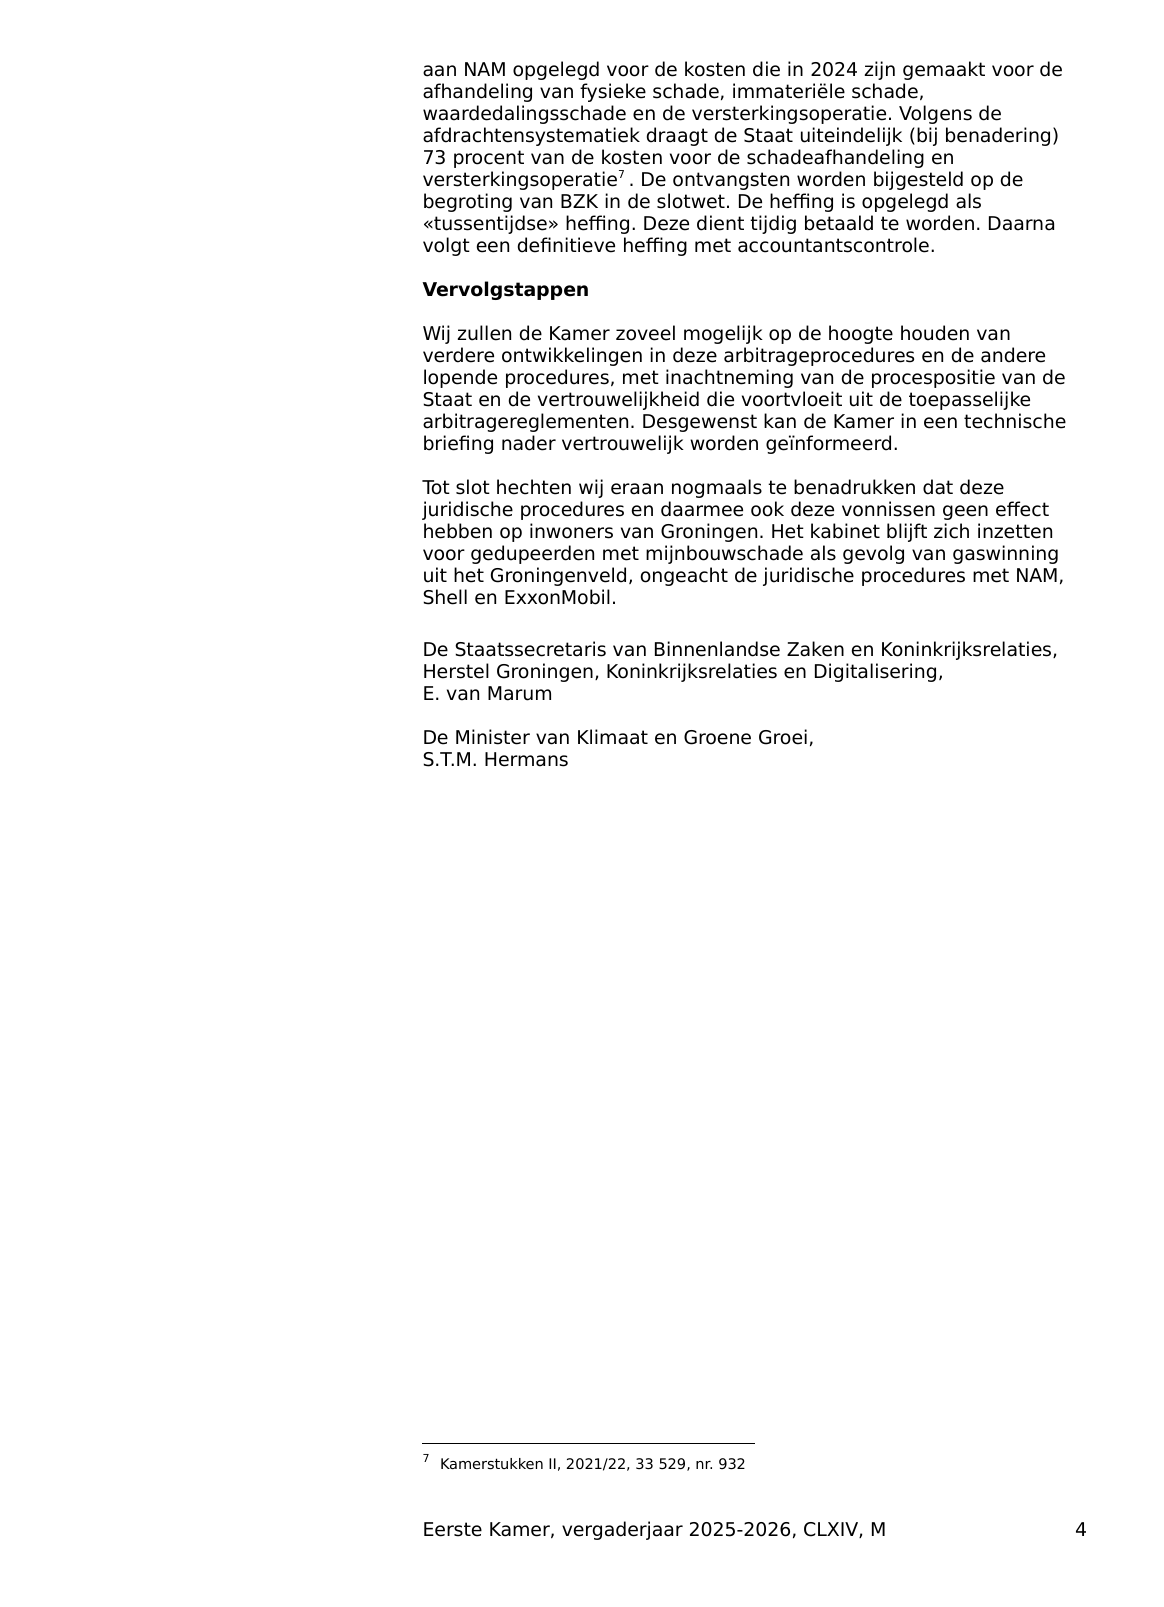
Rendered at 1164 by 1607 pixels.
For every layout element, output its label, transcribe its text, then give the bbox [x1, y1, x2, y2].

text Tot slot hechten wij eraan nogmaals te benadrukken dat deze juridische procedures en daarmee ook deze vonnissen geen effect hebben op inwoners van Groningen. Het kabinet blijft zich inzetten voor gedupeerden met mijnbouwschade als gevolg van gaswinning uit het Groningenveld, ongeacht de juridische procedures met NAM, Shell en ExxonMobil. [422, 477, 1087, 609]
text aan NAM opgelegd voor de kosten die in 2024 zijn gemaakt voor de afhandeling van fysieke schade, immateriële schade, waardedalingsschade en de versterkingsoperatie. Volgens de afdrachtensystematiek draagt de Staat uiteindelijk (bij benadering) 73 procent van de kosten voor de schadeafhandeling en versterkingsoperatie. De ontvangsten worden bijgesteld op de begroting van BZK in de slotwet. De heffing is opgelegd als «tussentijdse» heffing. Deze dient tijdig betaald te worden. Daarna volgt een definitieve heffing met accountantscontrole. [422, 59, 1087, 257]
subtitle Vervolgstappen [422, 279, 1087, 301]
text Wij zullen de Kamer zoveel mogelijk op de hoogte houden van verdere ontwikkelingen in deze arbitrageprocedures en de andere lopende procedures, met inachtneming van de procespositie van de Staat en de vertrouwelijkheid die voortvloeit uit de toepasselijke arbitragereglementen. Desgewenst kan de Kamer in een technische briefing nader vertrouwelijk worden geïnformeerd. [422, 323, 1087, 455]
text De Minister van Klimaat en Groene Groei, S.T.M. Hermans [422, 727, 1087, 771]
text Kamerstukken II, 2021/22, 33 529, nr. 932 [422, 1452, 1087, 1474]
text De Staatssecretaris van Binnenlandse Zaken en Koninkrijksrelaties, Herstel Groningen, Koninkrijksrelaties en Digitalisering, E. van Marum [422, 639, 1087, 705]
